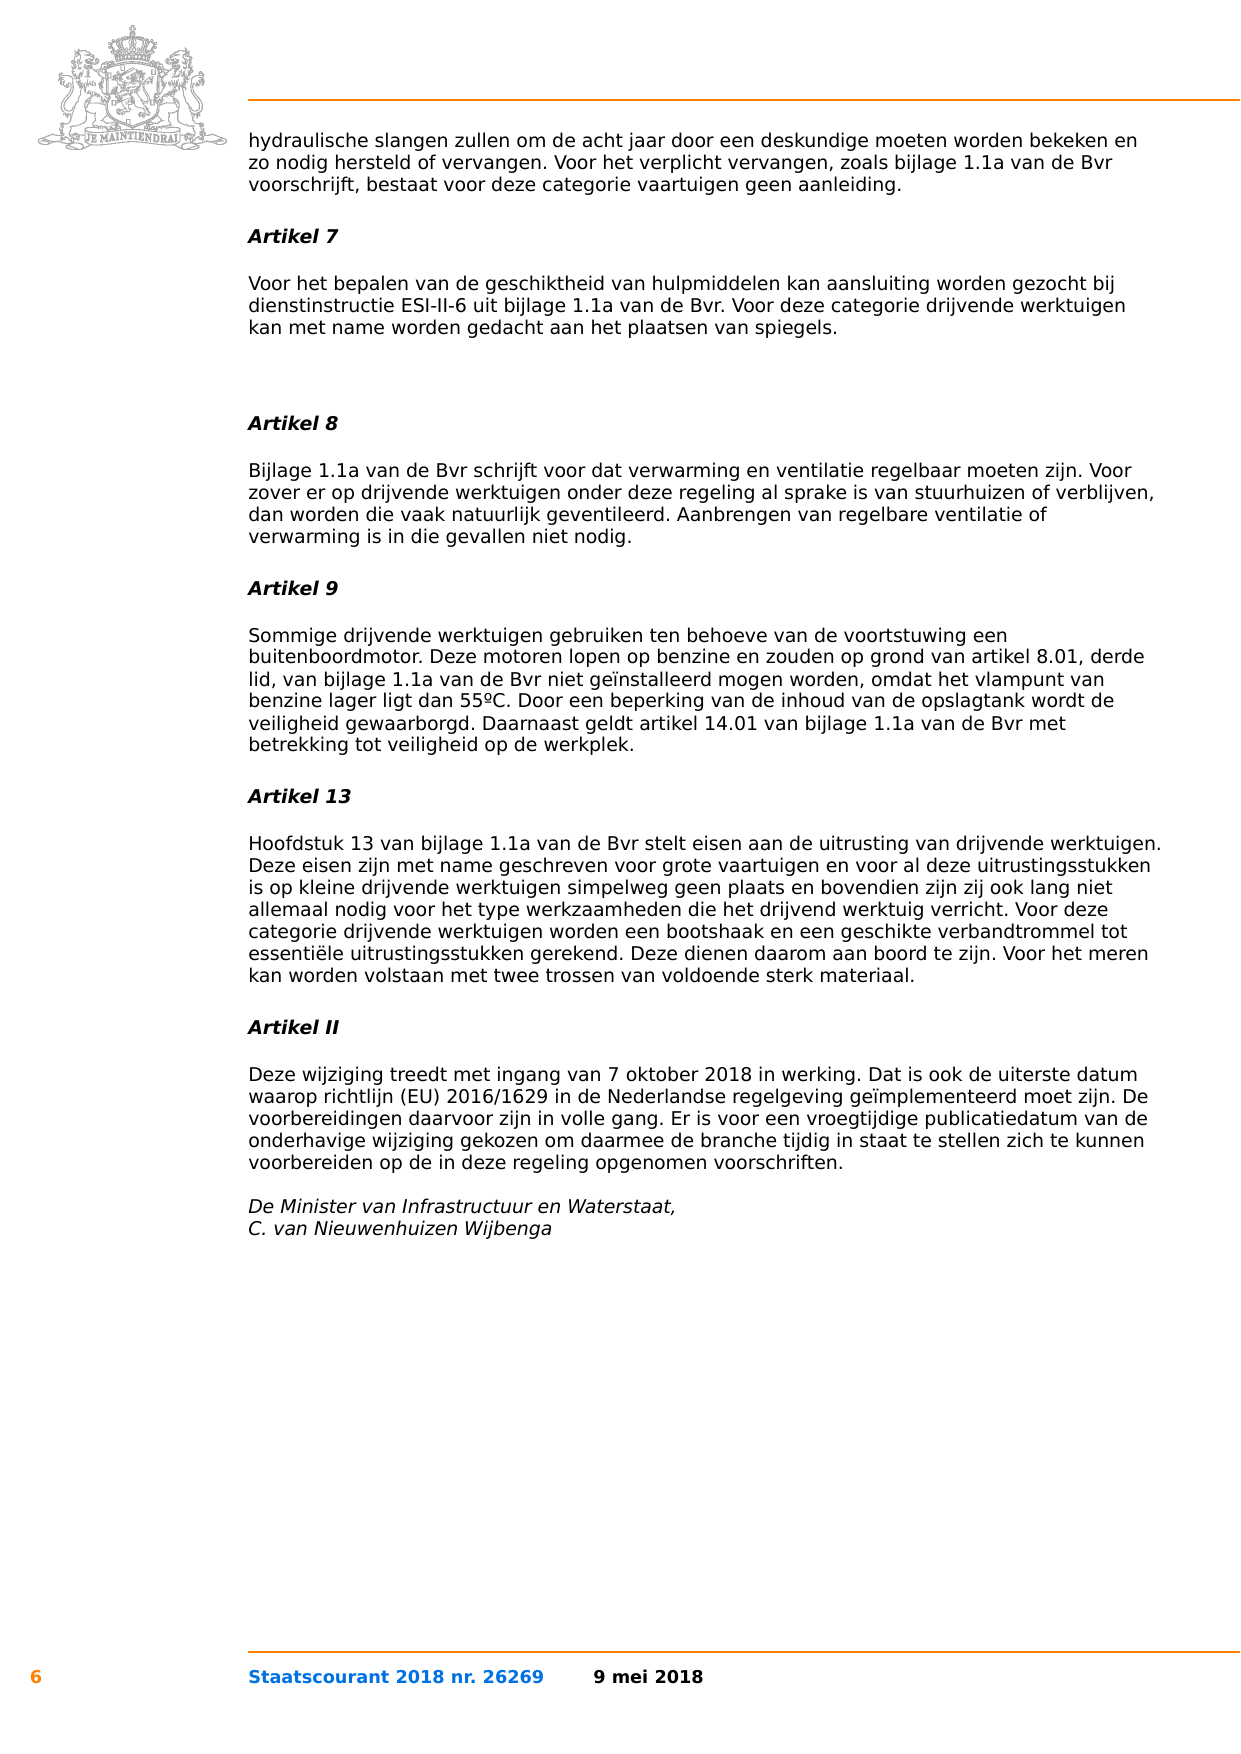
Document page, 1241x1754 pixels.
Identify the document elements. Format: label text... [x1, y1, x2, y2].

subtitle Artikel 8 [248, 413, 1163, 434]
text Voor het bepalen van de geschiktheid van hulpmiddelen kan aansluiting worden gezocht bij dienstinstructie ESI-II-6 uit bijlage 1.1a van de Bvr. Voor deze categorie drijvende werktuigen kan met name worden gedacht aan het plaatsen van spiegels. [248, 273, 1163, 339]
text Deze wijziging treedt met ingang van 7 oktober 2018 in werking. Dat is ook de uiterste datum waarop richtlijn (EU) 2016/1629 in de Nederlandse regelgeving geïmplementeerd moet zijn. De voorbereidingen daarvoor zijn in volle gang. Er is voor een vroegtijdige publicatiedatum van de onderhavige wijziging gekozen om daarmee de branche tijdig in staat te stellen zich te kunnen voorbereiden op de in deze regeling opgenomen voorschriften. [248, 1064, 1163, 1174]
subtitle Artikel II [248, 1017, 1163, 1039]
text hydraulische slangen zullen om de acht jaar door een deskundige moeten worden bekeken en zo nodig hersteld of vervangen. Voor het verplicht vervangen, zoals bijlage 1.1a van de Bvr voorschrijft, bestaat voor deze categorie vaartuigen geen aanleiding. [248, 130, 1163, 196]
text Hoofdstuk 13 van bijlage 1.1a van de Bvr stelt eisen aan de uitrusting van drijvende werktuigen. Deze eisen zijn met name geschreven voor grote vaartuigen en voor al deze uitrustingsstukken is op kleine drijvende werktuigen simpelweg geen plaats en bovendien zijn zij ook lang niet allemaal nodig voor het type werkzaamheden die het drijvend werktuig verricht. Voor deze categorie drijvende werktuigen worden een bootshaak en een geschikte verbandtrommel tot essentiële uitrustingsstukken gerekend. Deze dienen daarom aan boord te zijn. Voor het meren kan worden volstaan met twee trossen van voldoende sterk materiaal. [248, 833, 1163, 987]
subtitle Artikel 9 [248, 577, 1163, 599]
picture [38, 25, 227, 150]
subtitle Artikel 7 [248, 226, 1163, 248]
text De Minister van Infrastructuur en Waterstaat, C. van Nieuwenhuizen Wijbenga [248, 1196, 1163, 1240]
subtitle Artikel 13 [248, 786, 1163, 808]
text Sommige drijvende werktuigen gebruiken ten behoeve van de voortstuwing een buitenboordmotor. Deze motoren lopen op benzine en zouden op grond van artikel 8.01, derde lid, van bijlage 1.1a van de Bvr niet geïnstalleerd mogen worden, omdat het vlampunt van benzine lager ligt dan 55ºC. Door een beperking van de inhoud van de opslagtank wordt de veiligheid gewaarborgd. Daarnaast geldt artikel 14.01 van bijlage 1.1a van de Bvr met betrekking tot veiligheid op de werkplek. [248, 624, 1163, 756]
text Bijlage 1.1a van de Bvr schrijft voor dat verwarming en ventilatie regelbaar moeten zijn. Voor zover er op drijvende werktuigen onder deze regeling al sprake is van stuurhuizen of verblijven, dan worden die vaak natuurlijk geventileerd. Aanbrengen van regelbare ventilatie of verwarming is in die gevallen niet nodig. [248, 459, 1163, 547]
